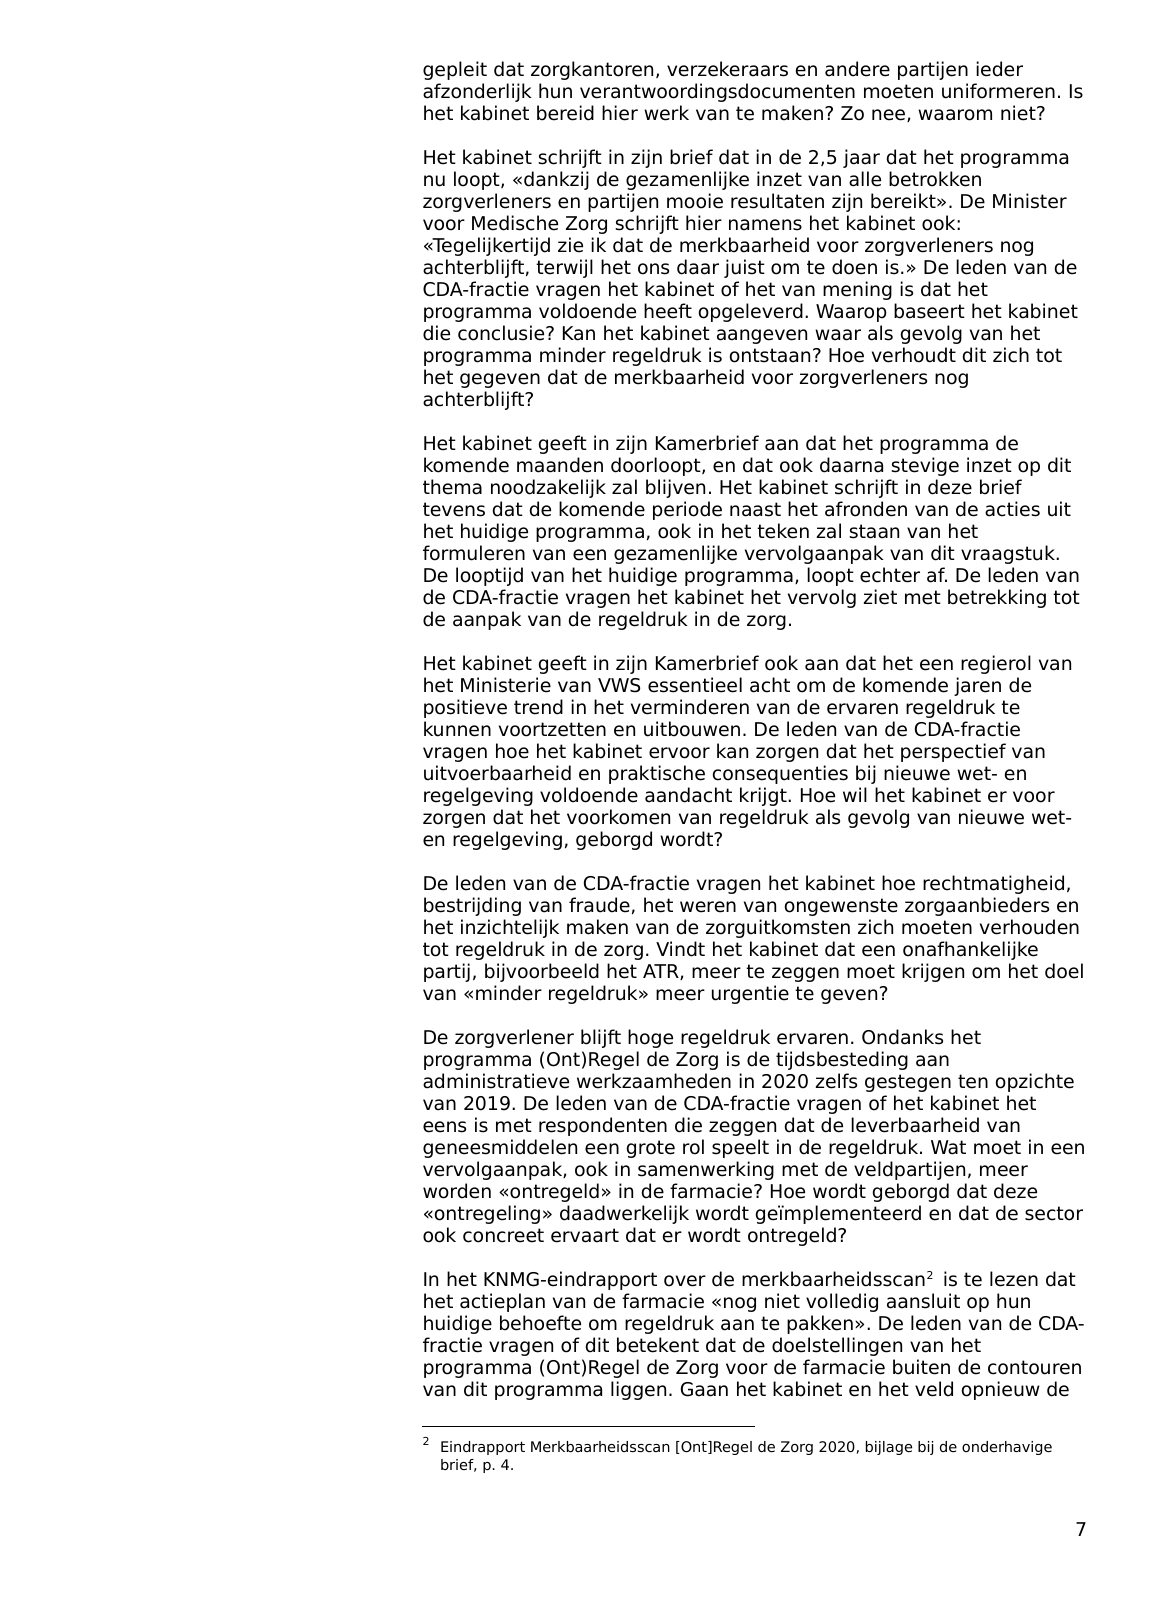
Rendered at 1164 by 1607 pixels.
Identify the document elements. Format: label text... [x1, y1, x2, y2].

text Het kabinet geeft in zijn Kamerbrief ook aan dat het een regierol van het Ministerie van VWS essentieel acht om de komende jaren de positieve trend in het verminderen van de ervaren regeldruk te kunnen voortzetten en uitbouwen. De leden van de CDA-fractie vragen hoe het kabinet ervoor kan zorgen dat het perspectief van uitvoerbaarheid en praktische consequenties bij nieuwe wet- en regelgeving voldoende aandacht krijgt. Hoe wil het kabinet er voor zorgen dat het voorkomen van regeldruk als gevolg van nieuwe wet- en regelgeving, geborgd wordt? [422, 653, 1087, 851]
text De zorgverlener blijft hoge regeldruk ervaren. Ondanks het programma (Ont)Regel de Zorg is de tijdsbesteding aan administratieve werkzaamheden in 2020 zelfs gestegen ten opzichte van 2019. De leden van de CDA-fractie vragen of het kabinet het eens is met respondenten die zeggen dat de leverbaarheid van geneesmiddelen een grote rol speelt in de regeldruk. Wat moet in een vervolgaanpak, ook in samenwerking met de veldpartijen, meer worden «ontregeld» in de farmacie? Hoe wordt geborgd dat deze «ontregeling» daadwerkelijk wordt geïmplementeerd en dat de sector ook concreet ervaart dat er wordt ontregeld? [422, 1027, 1087, 1247]
text De leden van de CDA-fractie vragen het kabinet hoe rechtmatigheid, bestrijding van fraude, het weren van ongewenste zorgaanbieders en het inzichtelijk maken van de zorguitkomsten zich moeten verhouden tot regeldruk in de zorg. Vindt het kabinet dat een onafhankelijke partij, bijvoorbeeld het ATR, meer te zeggen moet krijgen om het doel van «minder regeldruk» meer urgentie te geven? [422, 873, 1087, 1005]
text In het KNMG-eindrapport over de merkbaarheidsscan is te lezen dat het actieplan van de farmacie «nog niet volledig aansluit op hun huidige behoefte om regeldruk aan te pakken». De leden van de CDA-fractie vragen of dit betekent dat de doelstellingen van het programma (Ont)Regel de Zorg voor de farmacie buiten de contouren van dit programma liggen. Gaan het kabinet en het veld opnieuw de [422, 1269, 1087, 1401]
text gepleit dat zorgkantoren, verzekeraars en andere partijen ieder afzonderlijk hun verantwoordingsdocumenten moeten uniformeren. Is het kabinet bereid hier werk van te maken? Zo nee, waarom niet? [422, 59, 1087, 125]
text Eindrapport Merkbaarheidsscan [Ont]Regel de Zorg 2020, bijlage bij de onderhavige brief, p. 4. [422, 1435, 1087, 1474]
text Het kabinet geeft in zijn Kamerbrief aan dat het programma de komende maanden doorloopt, en dat ook daarna stevige inzet op dit thema noodzakelijk zal blijven. Het kabinet schrijft in deze brief tevens dat de komende periode naast het afronden van de acties uit het huidige programma, ook in het teken zal staan van het formuleren van een gezamenlijke vervolgaanpak van dit vraagstuk. De looptijd van het huidige programma, loopt echter af. De leden van de CDA-fractie vragen het kabinet het vervolg ziet met betrekking tot de aanpak van de regeldruk in de zorg. [422, 433, 1087, 631]
text Het kabinet schrijft in zijn brief dat in de 2,5 jaar dat het programma nu loopt, «dankzij de gezamenlijke inzet van alle betrokken zorgverleners en partijen mooie resultaten zijn bereikt». De Minister voor Medische Zorg schrijft hier namens het kabinet ook: «Tegelijkertijd zie ik dat de merkbaarheid voor zorgverleners nog achterblijft, terwijl het ons daar juist om te doen is.» De leden van de CDA-fractie vragen het kabinet of het van mening is dat het programma voldoende heeft opgeleverd. Waarop baseert het kabinet die conclusie? Kan het kabinet aangeven waar als gevolg van het programma minder regeldruk is ontstaan? Hoe verhoudt dit zich tot het gegeven dat de merkbaarheid voor zorgverleners nog achterblijft? [422, 147, 1087, 411]
